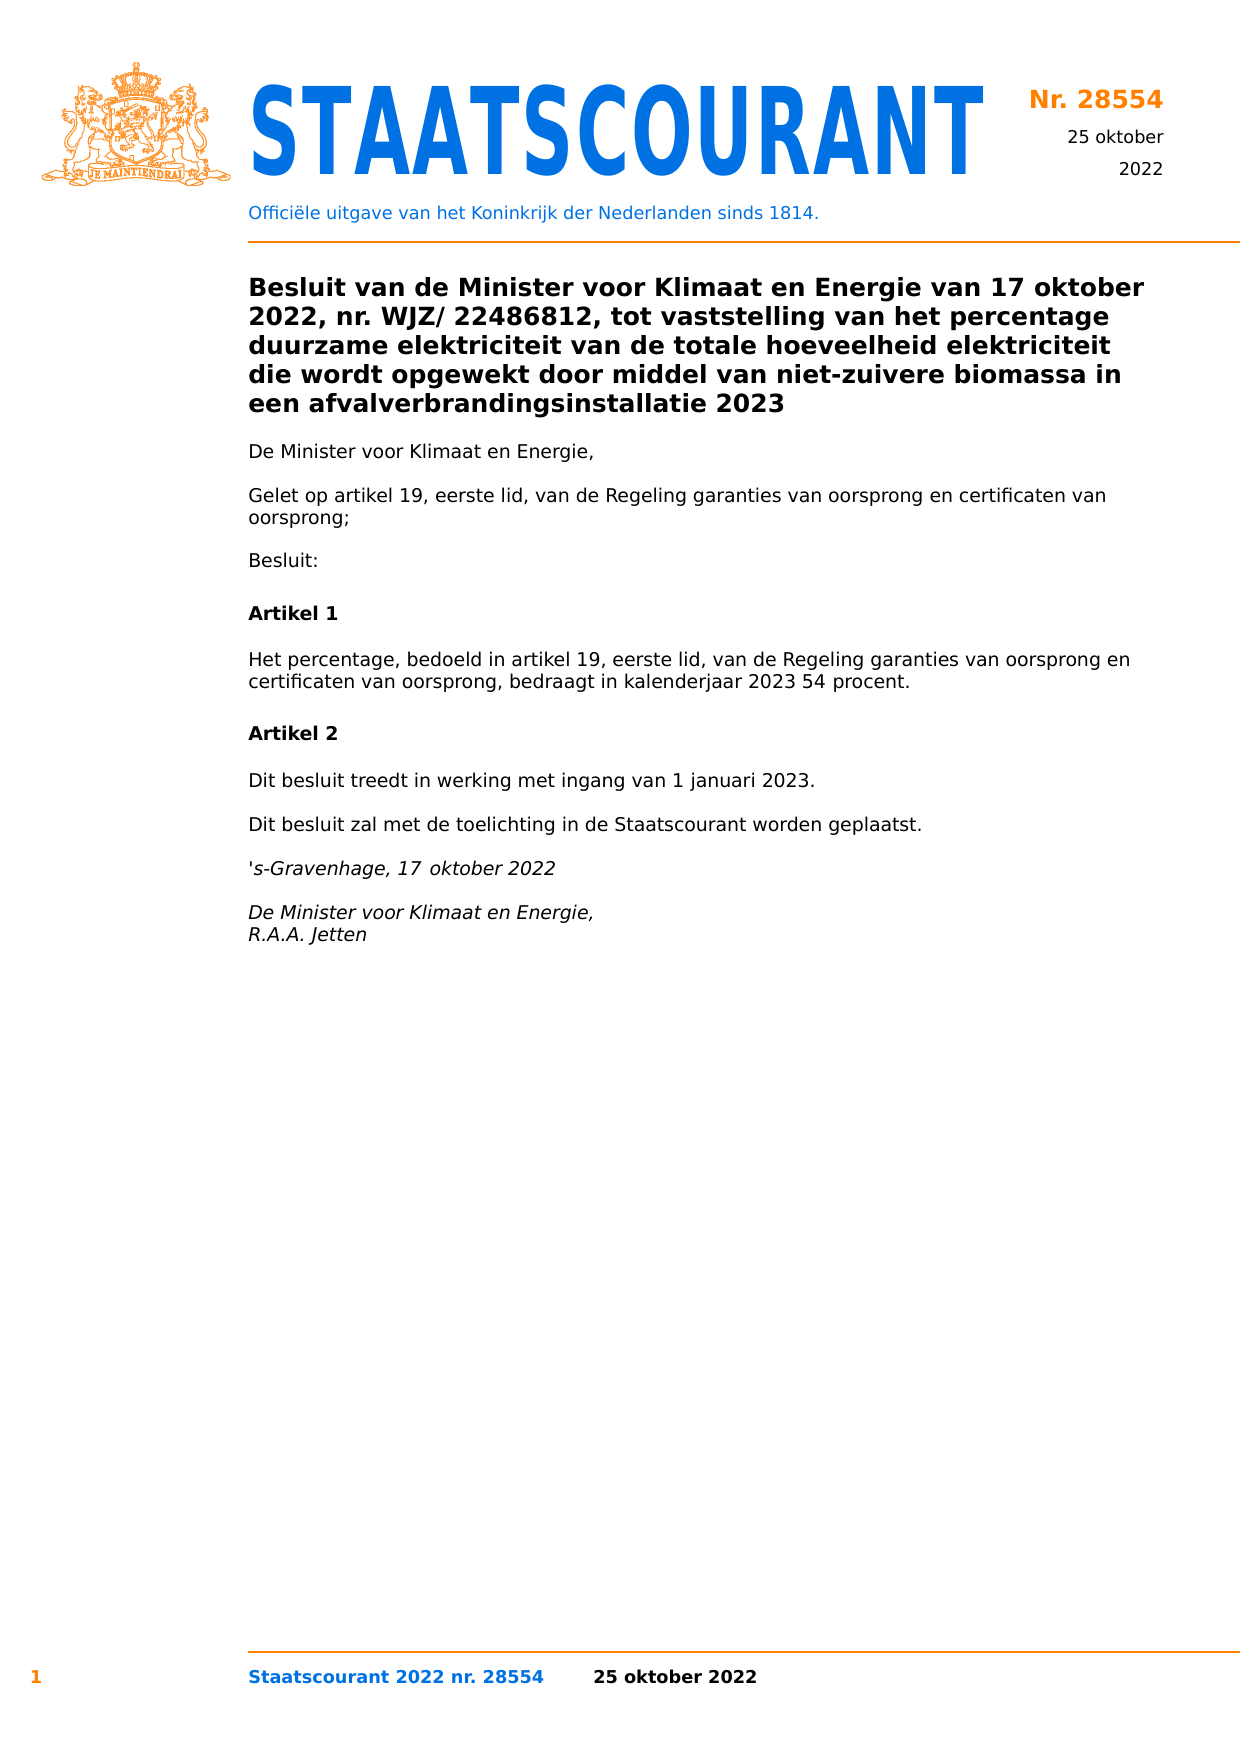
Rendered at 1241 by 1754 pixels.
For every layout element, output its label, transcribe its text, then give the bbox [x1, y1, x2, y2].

text De Minister voor Klimaat en Energie, [248, 441, 1163, 463]
subtitle Artikel 1 [248, 602, 1163, 624]
text Gelet op artikel 19, eerste lid, van de Regeling garanties van oorsprong en certificaten van oorsprong; [248, 484, 1163, 528]
text Het percentage, bedoeld in artikel 19, eerste lid, van de Regeling garanties van oorsprong en certificaten van oorsprong, bedraagt in kalenderjaar 2023 54 procent. [248, 649, 1163, 693]
table_header [25, 62, 248, 241]
table_header STAATSCOURANT [248, 62, 998, 203]
text 's-Gravenhage, 17 oktober 2022 [248, 858, 1163, 880]
subtitle Besluit van de Minister voor Klimaat en Energie van 17 oktober 2022, nr. WJZ/ 22486812, tot vaststelling van het percentage duurzame elektriciteit van de totale hoeveelheid elektriciteit die wordt opgewekt door middel van niet-zuivere biomassa in een afvalverbrandingsinstallatie 2023 [248, 273, 1163, 419]
text Dit besluit zal met de toelichting in de Staatscourant worden geplaatst. [248, 814, 1163, 836]
picture [41, 62, 231, 186]
text De Minister voor Klimaat en Energie, R.A.A. Jetten [248, 902, 1163, 946]
table_cell 2022 [998, 153, 1240, 203]
table_header Nr. 28554 [998, 62, 1240, 121]
text Dit besluit treedt in werking met ingang van 1 januari 2023. [248, 770, 1163, 792]
table_cell Officiële uitgave van het Koninkrijk der Nederlanden sinds 1814. [248, 203, 1240, 241]
table_cell 25 oktober [998, 121, 1240, 153]
text Besluit: [248, 550, 1163, 572]
subtitle Artikel 2 [248, 723, 1163, 745]
